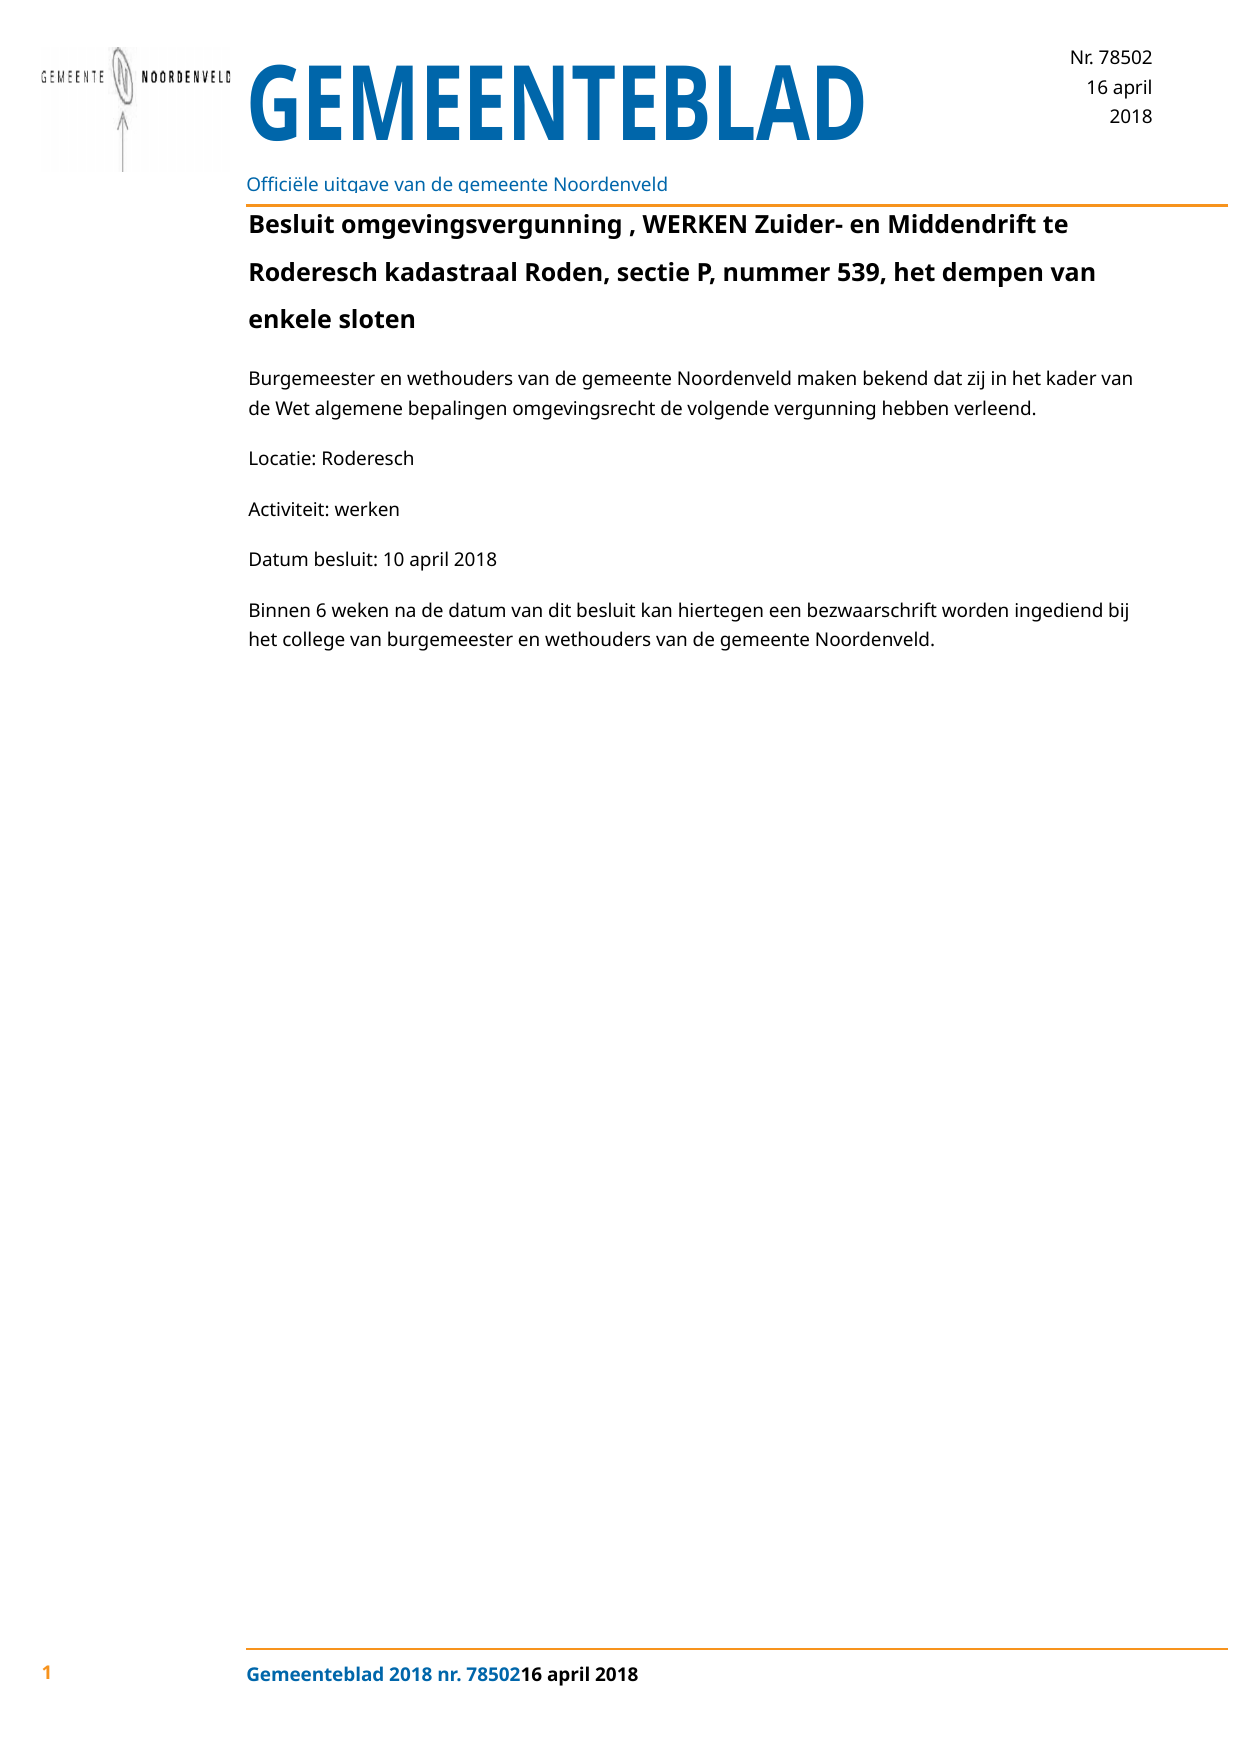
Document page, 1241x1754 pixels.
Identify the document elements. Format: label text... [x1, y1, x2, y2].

text Burgemeester en wethouders van de gemeente Noordenveld maken bekend dat zij in het kader van de Wet algemene bepalingen omgevingsrecht de volgende vergunning hebben verleend. [248, 366, 1152, 421]
text Locatie: Roderesch [248, 446, 1152, 471]
picture [41, 47, 231, 172]
text Datum besluit: 10 april 2018 [248, 546, 1152, 572]
text Activiteit: werken [248, 496, 1152, 522]
text Binnen 6 weken na de datum van dit besluit kan hiertegen een bezwaarschrift worden ingediend bij het college van burgemeester en wethouders van de gemeente Noordenveld. [248, 597, 1152, 652]
text Besluit omgevingsvergunning , WERKEN Zuider- en Middendrift te Roderesch kadastraal Roden, sectie P, nummer 539, het dempen van enkele sloten [248, 207, 1152, 336]
